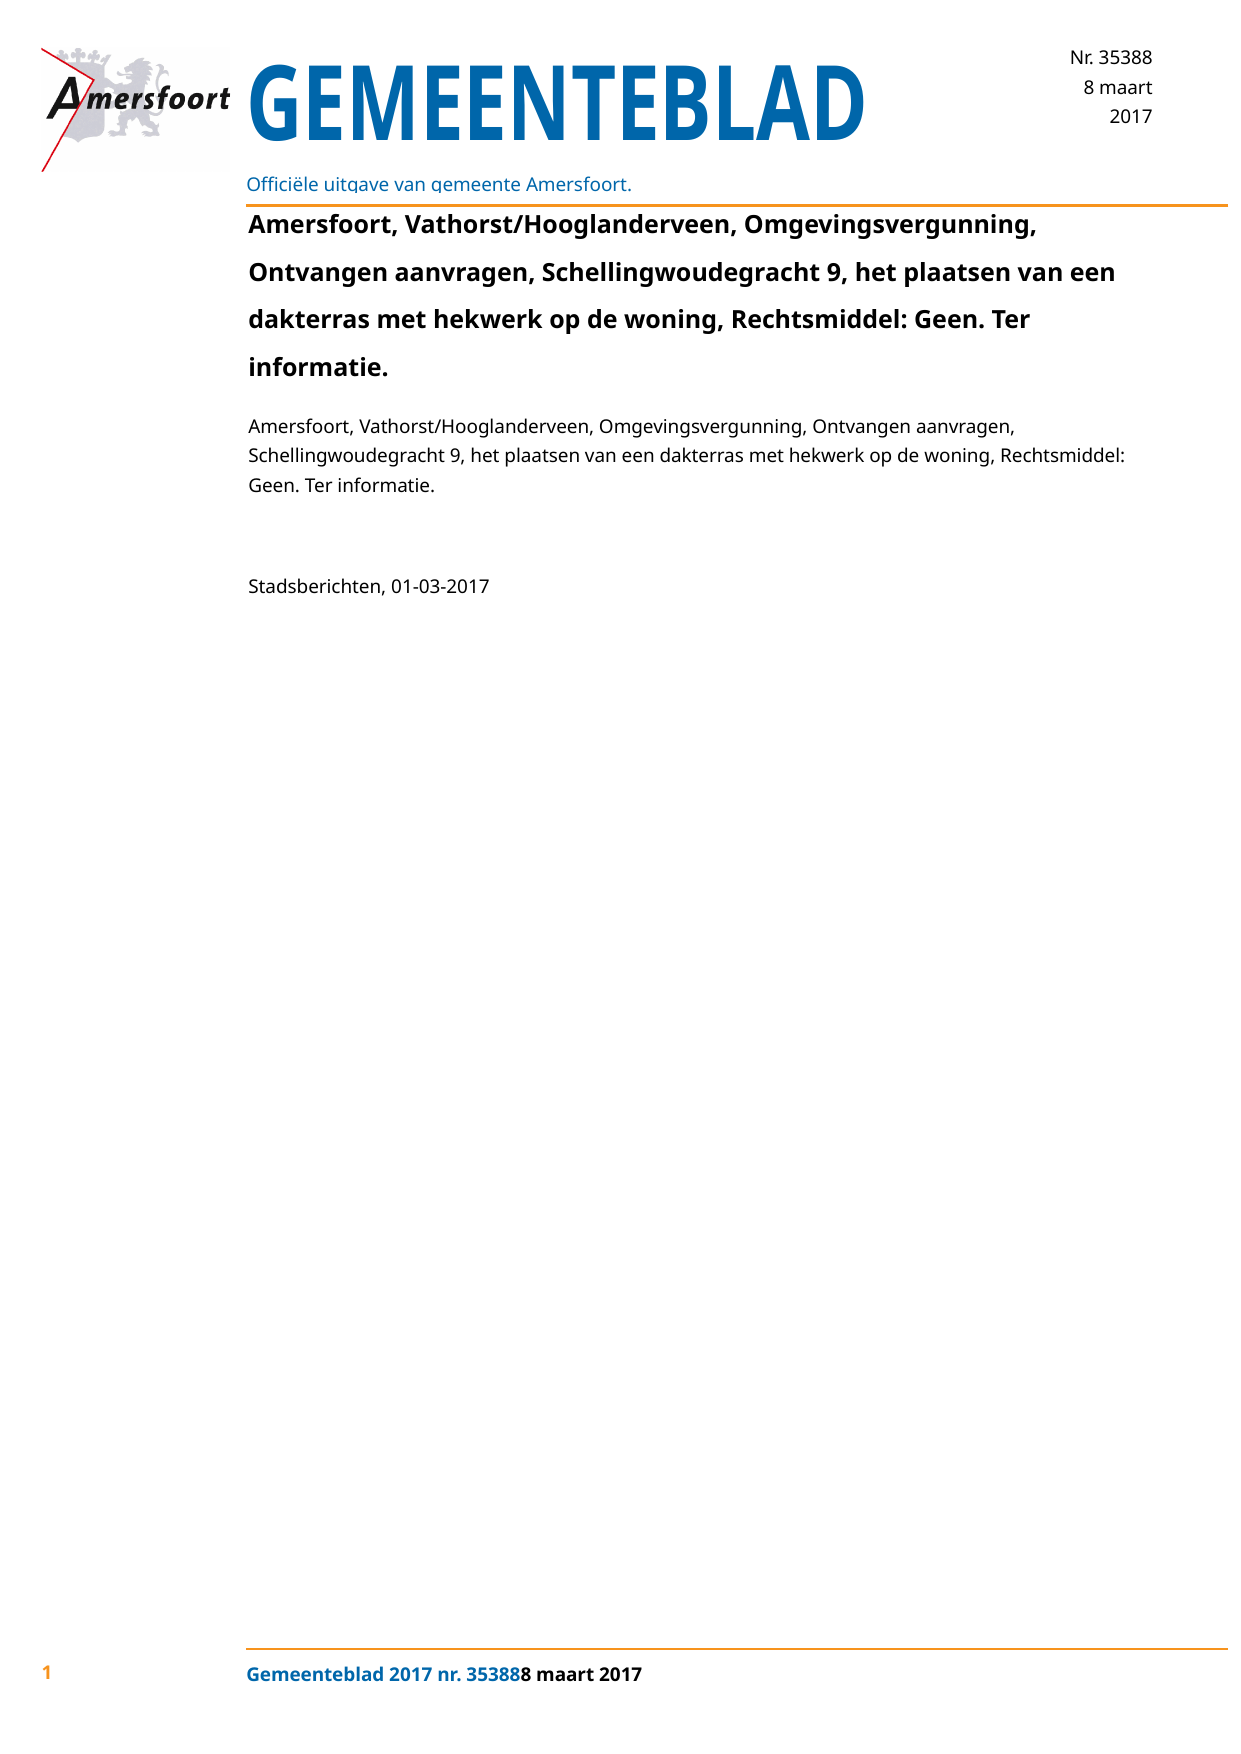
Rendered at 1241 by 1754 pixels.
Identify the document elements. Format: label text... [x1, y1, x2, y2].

text Amersfoort, Vathorst/Hooglanderveen, Omgevingsvergunning, Ontvangen aanvragen, Schellingwoudegracht 9, het plaatsen van een dakterras met hekwerk op de woning, Rechtsmiddel: Geen. Ter informatie. [248, 413, 1152, 498]
text Amersfoort, Vathorst/Hooglanderveen, Omgevingsvergunning, Ontvangen aanvragen, Schellingwoudegracht 9, het plaatsen van een dakterras met hekwerk op de woning, Rechtsmiddel: Geen. Ter informatie. [248, 207, 1152, 384]
picture [41, 47, 231, 172]
text Stadsberichten, 01-03-2017 [248, 573, 1152, 599]
